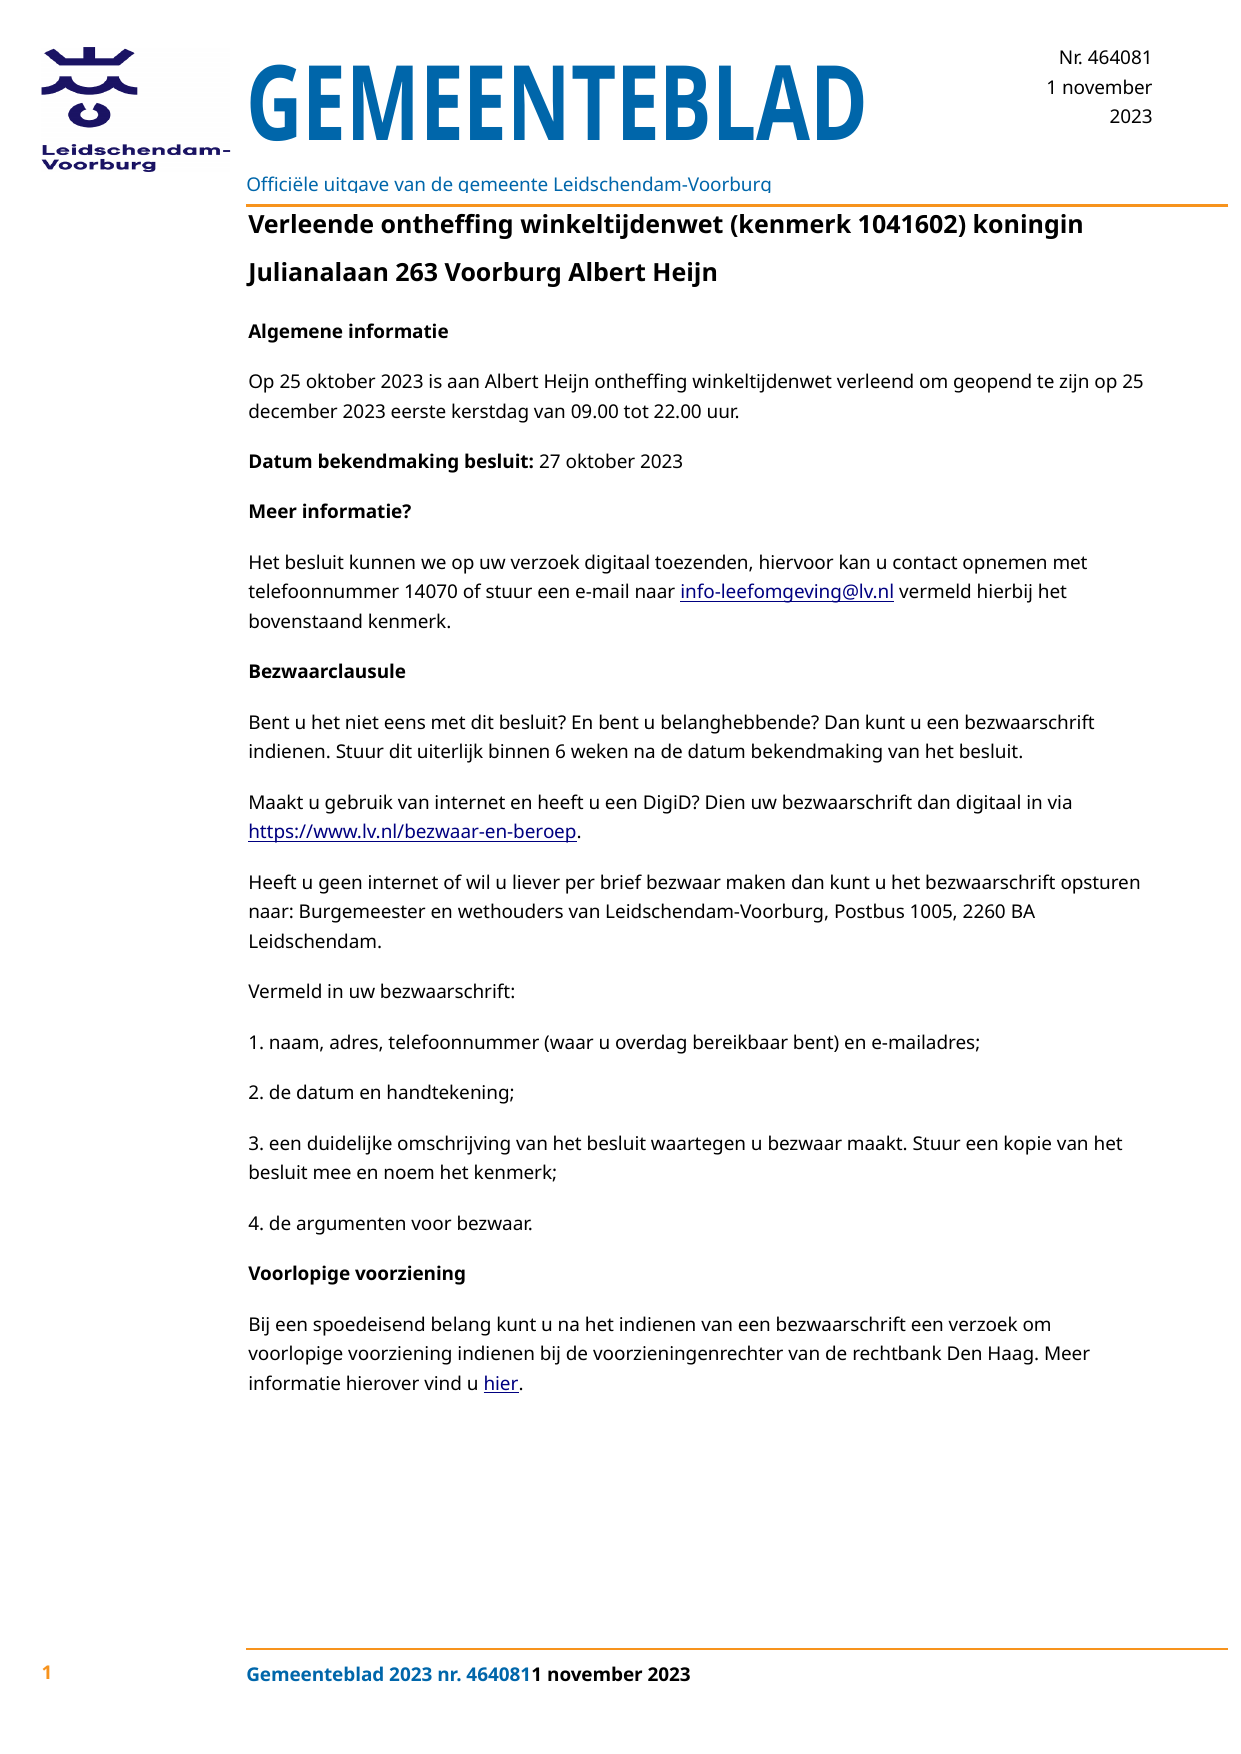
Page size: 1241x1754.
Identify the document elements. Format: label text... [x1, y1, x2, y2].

text Vermeld in uw bezwaarschrift: [248, 979, 1152, 1004]
text 2. de datum en handtekening; [248, 1079, 1152, 1105]
text Meer informatie? [248, 499, 1152, 524]
text Bent u het niet eens met dit besluit? En bent u belanghebbende? Dan kunt u een bezwaarschrift indienen. Stuur dit uiterlijk binnen 6 weken na de datum bekendmaking van het besluit. [248, 709, 1152, 764]
text Op 25 oktober 2023 is aan Albert Heijn ontheffing winkeltijdenwet verleend om geopend te zijn op 25 december 2023 eerste kerstdag van 09.00 tot 22.00 uur. [248, 368, 1152, 424]
text 4. de argumenten voor bezwaar. [248, 1210, 1152, 1236]
text Algemene informatie [248, 318, 1152, 344]
text Heeft u geen internet of wil u liever per brief bezwaar maken dan kunt u het bezwaarschrift opsturen naar: Burgemeester en wethouders van Leidschendam-Voorburg, Postbus 1005, 2260 BA Leidschendam. [248, 869, 1152, 954]
text Maakt u gebruik van internet en heeft u een DigiD? Dien uw bezwaarschrift dan digitaal in via https://www.lv.nl/bezwaar-en-beroep. [248, 789, 1152, 844]
text 1. naam, adres, telefoonnummer (waar u overdag bereikbaar bent) en e-mailadres; [248, 1029, 1152, 1055]
text Bij een spoedeisend belang kunt u na het indienen van een bezwaarschrift een verzoek om voorlopige voorziening indienen bij de voorzieningenrechter van de rechtbank Den Haag. Meer informatie hierover vind u hier. [248, 1311, 1152, 1396]
text Het besluit kunnen we op uw verzoek digitaal toezenden, hiervoor kan u contact opnemen met telefoonnummer 14070 of stuur een e-mail naar info-leefomgeving@lv.nl vermeld hierbij het bovenstaand kenmerk. [248, 549, 1152, 634]
text Datum bekendmaking besluit: 27 oktober 2023 [248, 448, 1152, 474]
text Voorlopige voorziening [248, 1260, 1152, 1286]
text Verleende ontheffing winkeltijdenwet (kenmerk 1041602) koningin Julianalaan 263 Voorburg Albert Heijn [248, 207, 1152, 288]
text 3. een duidelijke omschrijving van het besluit waartegen u bezwaar maakt. Stuur een kopie van het besluit mee en noem het kenmerk; [248, 1130, 1152, 1185]
text Bezwaarclausule [248, 659, 1152, 684]
picture [41, 47, 231, 172]
